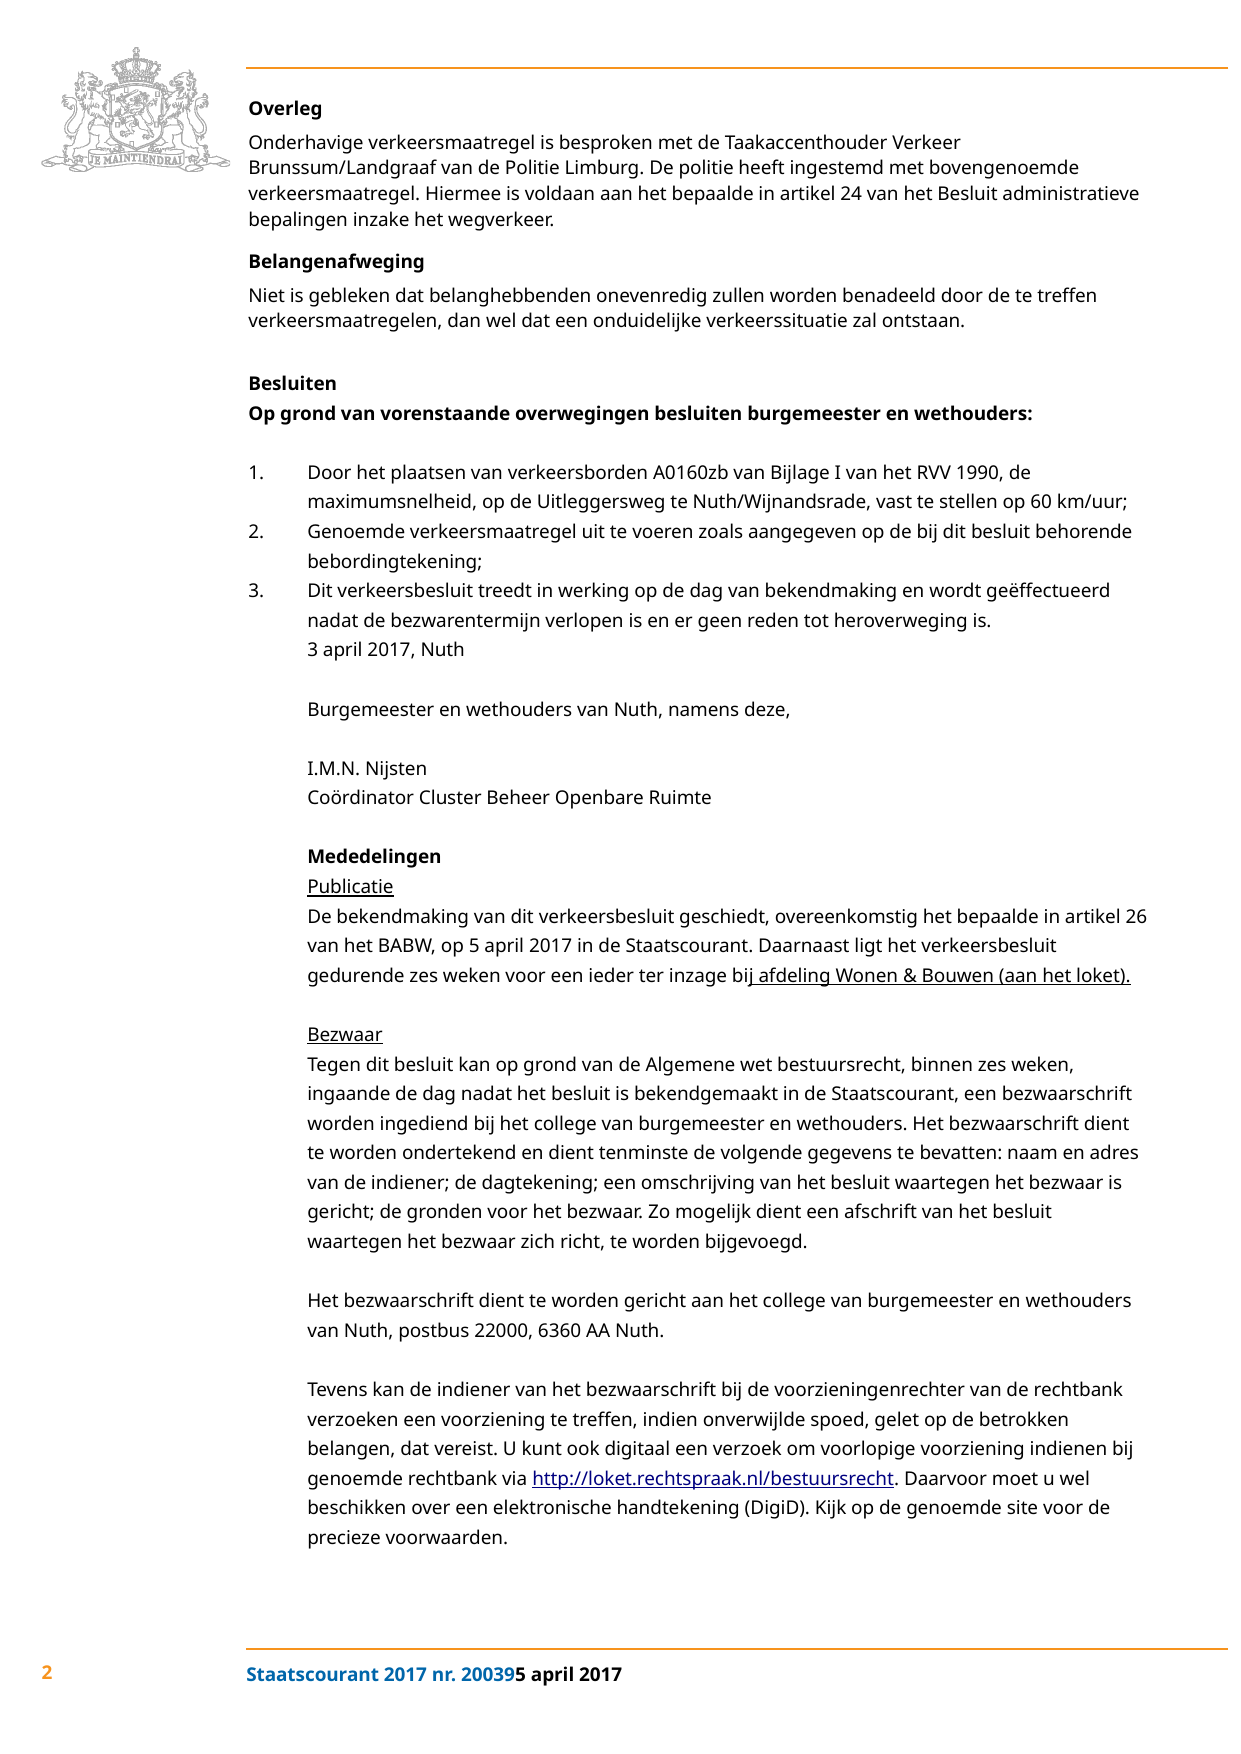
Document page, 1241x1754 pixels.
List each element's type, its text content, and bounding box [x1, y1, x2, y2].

text Niet is gebleken dat belanghebbenden onevenredig zullen worden benadeeld door de te treffen verkeersmaatregelen, dan wel dat een onduidelijke verkeerssituatie zal ontstaan. [248, 282, 1152, 333]
list Tegen dit besluit kan op grond van de Algemene wet bestuursrecht, binnen zes weken, ingaande de dag nadat het besluit is bekendgemaakt in de Staatscourant, een bezwaarschrift worden ingediend bij het college van burgemeester en wethouders. Het bezwaarschrift dient te worden ondertekend en dient tenminste de volgende gegevens te bevatten: naam en adres van de indiener; de dagtekening; een omschrijving van het besluit waartegen het bezwaar is gericht; de gronden voor het bezwaar. Zo mogelijk dient een afschrift van het besluit waartegen het bezwaar zich richt, te worden bijgevoegd. [248, 1051, 1152, 1254]
list De bekendmaking van dit verkeersbesluit geschiedt, overeenkomstig het bepaalde in artikel 26 van het BABW, op 5 april 2017 in de Staatscourant. Daarnaast ligt het verkeersbesluit gedurende zes weken voor een ieder ter inzage bij afdeling Wonen & Bouwen (aan het loket). [248, 903, 1152, 988]
text Overleg [248, 95, 1152, 121]
text Onderhavige verkeersmaatregel is besproken met de Taakaccenthouder Verkeer Brunssum/Landgraaf van de Politie Limburg. De politie heeft ingestemd met bovengenoemde verkeersmaatregel. Hiermee is voldaan aan het bepaalde in artikel 24 van het Besluit administratieve bepalingen inzake het wegverkeer. [248, 129, 1152, 232]
list Burgemeester en wethouders van Nuth, namens deze, [248, 696, 1152, 722]
text Belangenafweging [248, 248, 1152, 274]
picture [41, 47, 231, 172]
list 3 april 2017, Nuth [248, 637, 1152, 662]
list Mededelingen [248, 844, 1152, 869]
list Coördinator Cluster Beheer Openbare Ruimte [248, 784, 1152, 810]
text Besluiten [248, 370, 1152, 396]
list Genoemde verkeersmaatregel uit te voeren zoals aangegeven op de bij dit besluit behorende bebordingtekening; [248, 518, 1152, 574]
list I.M.N. Nijsten [248, 755, 1152, 781]
text Op grond van vorenstaande overwegingen besluiten burgemeester en wethouders: [248, 400, 1152, 426]
list Het bezwaarschrift dient te worden gericht aan het college van burgemeester en wethouders van Nuth, postbus 22000, 6360 AA Nuth. [248, 1287, 1152, 1343]
list Bezwaar [248, 1021, 1152, 1047]
list Tevens kan de indiener van het bezwaarschrift bij de voorzieningenrechter van de rechtbank verzoeken een voorziening te treffen, indien onverwijlde spoed, gelet op de betrokken belangen, dat vereist. U kunt ook digitaal een verzoek om voorlopige voorziening indienen bij genoemde rechtbank via http://loket.rechtspraak.nl/bestuursrecht. Daarvoor moet u wel beschikken over een elektronische handtekening (DigiD). Kijk op de genoemde site voor de precieze voorwaarden. [248, 1376, 1152, 1550]
list Dit verkeersbesluit treedt in werking op de dag van bekendmaking en wordt geëffectueerd nadat de bezwarentermijn verlopen is en er geen reden tot heroverweging is. [248, 577, 1152, 633]
list Publicatie [248, 873, 1152, 899]
list Door het plaatsen van verkeersborden A0160zb van Bijlage I van het RVV 1990, de maximumsnelheid, op de Uitleggersweg te Nuth/Wijnandsrade, vast te stellen op 60 km/uur; [248, 459, 1152, 514]
